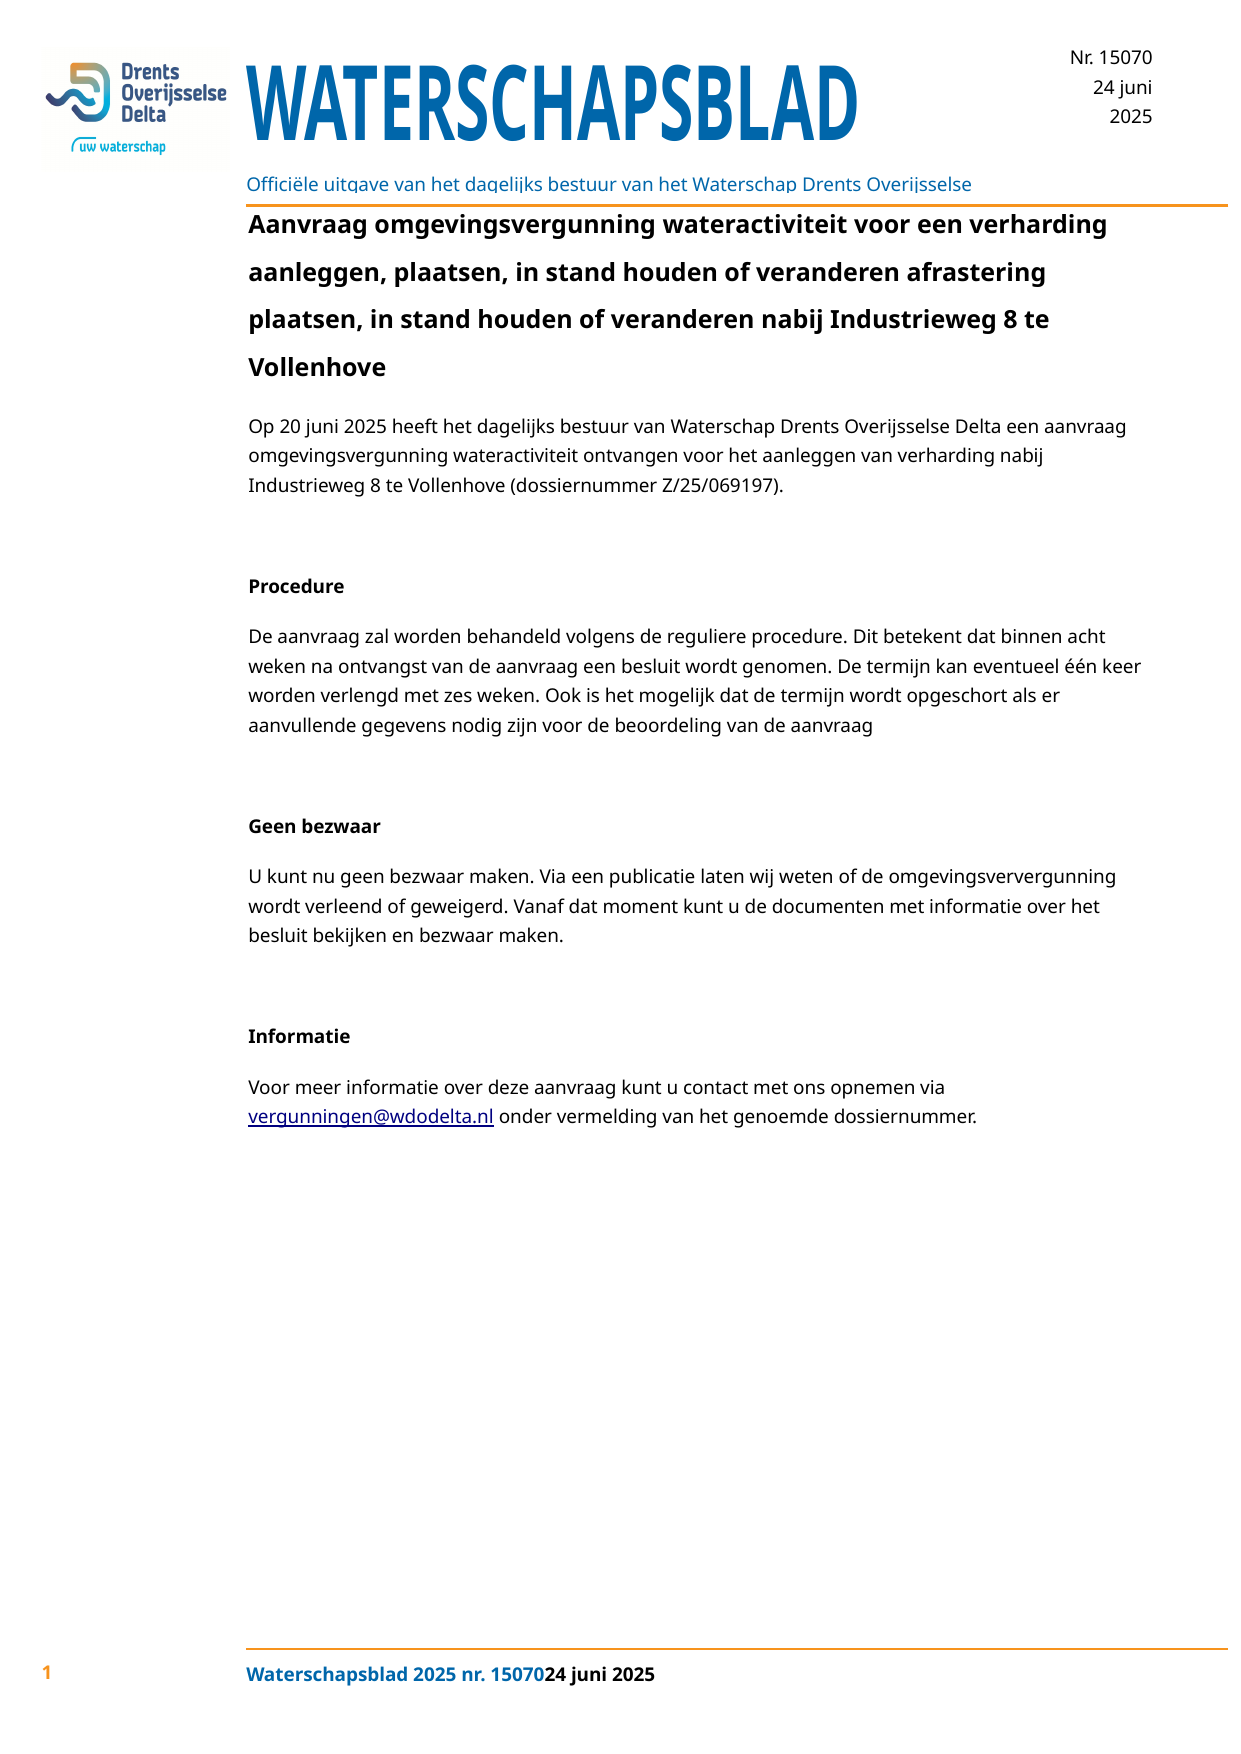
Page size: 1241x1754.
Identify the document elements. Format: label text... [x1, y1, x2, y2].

text Procedure [248, 573, 1152, 599]
text De aanvraag zal worden behandeld volgens de reguliere procedure. Dit betekent dat binnen acht weken na ontvangst van de aanvraag een besluit wordt genomen. De termijn kan eventueel één keer worden verlengd met zes weken. Ook is het mogelijk dat de termijn wordt opgeschort als er aanvullende gegevens nodig zijn voor de beoordeling van de aanvraag [248, 623, 1152, 738]
text U kunt nu geen bezwaar maken. Via een publicatie laten wij weten of de omgevingsververgunning wordt verleend of geweigerd. Vanaf dat moment kunt u de documenten met informatie over het besluit bekijken en bezwaar maken. [248, 863, 1152, 948]
picture [41, 47, 231, 172]
text Voor meer informatie over deze aanvraag kunt u contact met ons opnemen via vergunningen@wdodelta.nl onder vermelding van het genoemde dossiernummer. [248, 1074, 1152, 1129]
text Op 20 juni 2025 heeft het dagelijks bestuur van Waterschap Drents Overijsselse Delta een aanvraag omgevingsvergunning wateractiviteit ontvangen voor het aanleggen van verharding nabij Industrieweg 8 te Vollenhove (dossiernummer Z/25/069197). [248, 413, 1152, 498]
text Geen bezwaar [248, 813, 1152, 839]
text Informatie [248, 1023, 1152, 1049]
text Aanvraag omgevingsvergunning wateractiviteit voor een verharding aanleggen, plaatsen, in stand houden of veranderen afrastering plaatsen, in stand houden of veranderen nabij Industrieweg 8 te Vollenhove [248, 207, 1152, 384]
